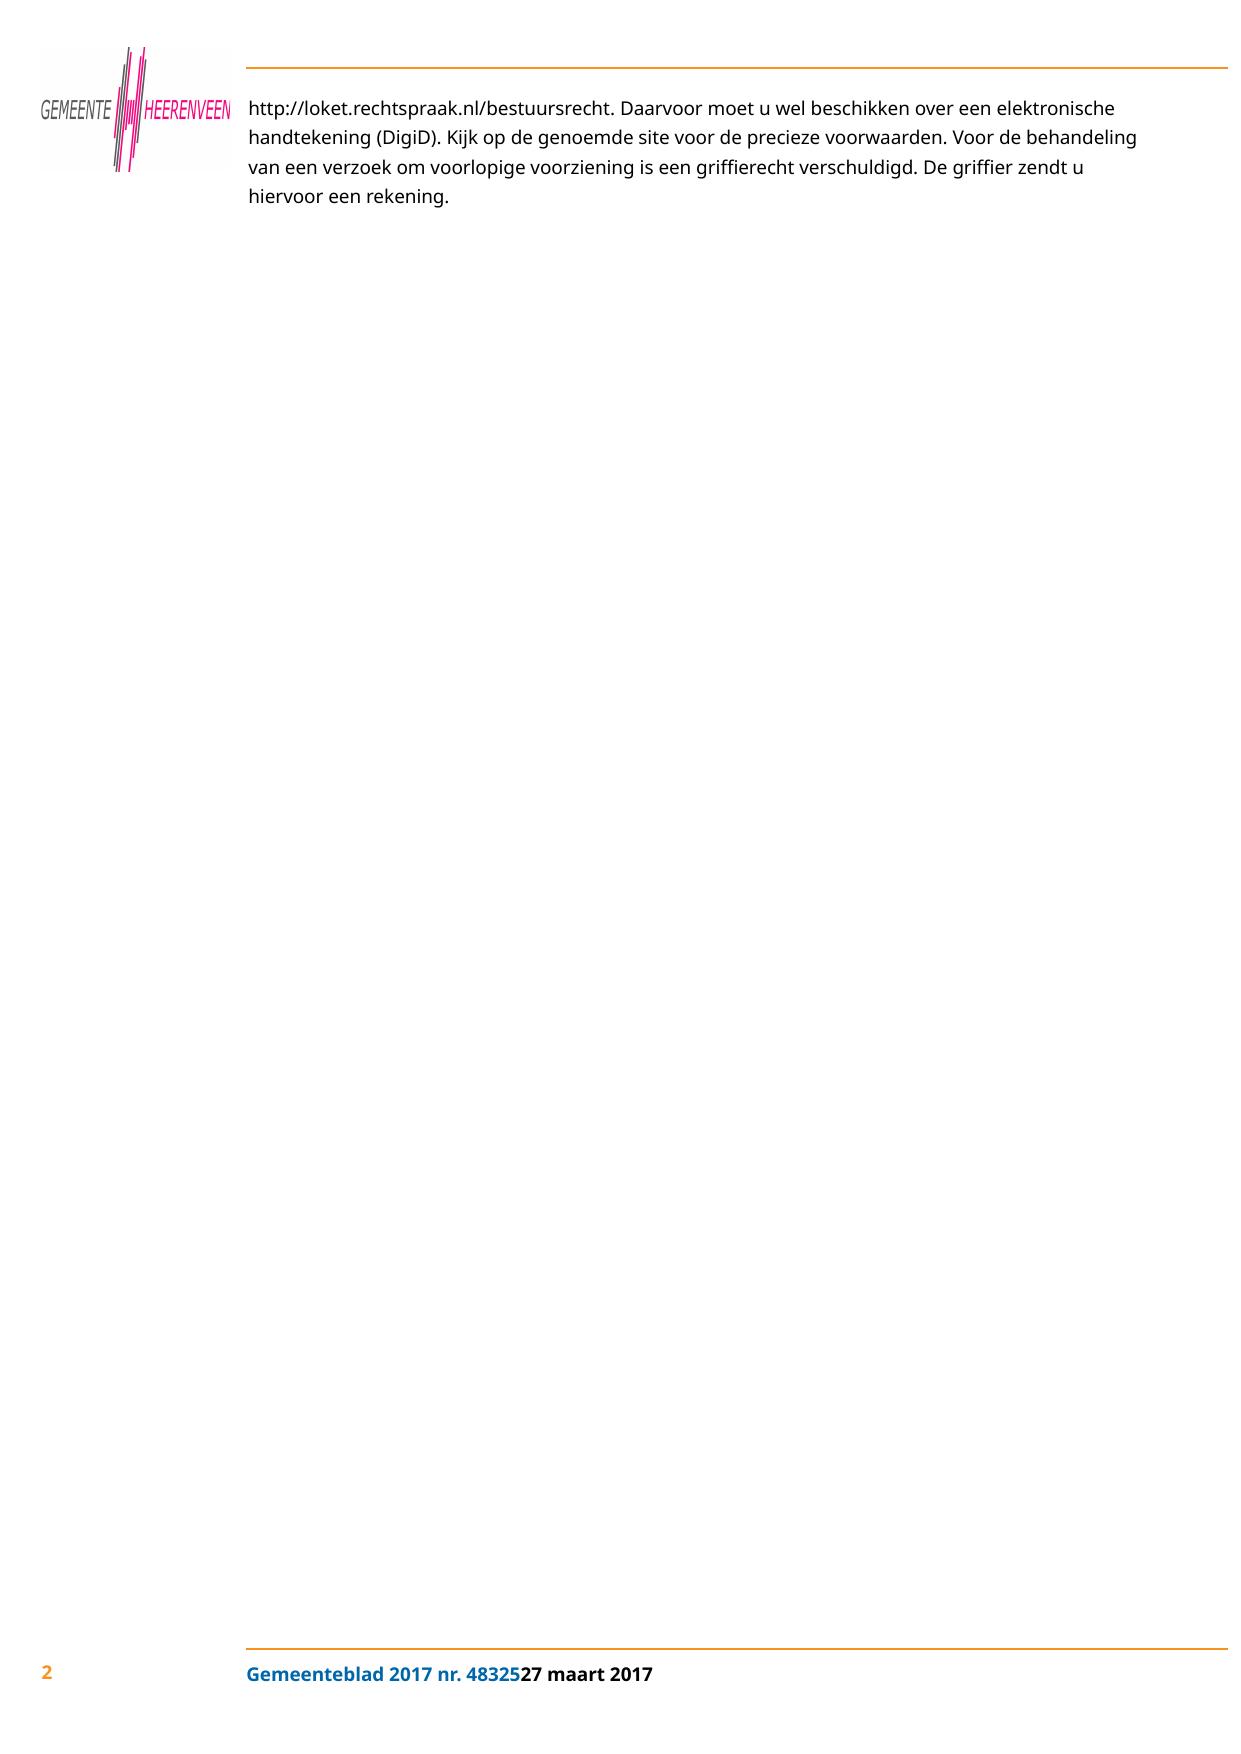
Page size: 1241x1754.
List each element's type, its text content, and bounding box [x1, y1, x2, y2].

text http://loket.rechtspraak.nl/bestuursrecht. Daarvoor moet u wel beschikken over een elektronische handtekening (DigiD). Kijk op de genoemde site voor de precieze voorwaarden. Voor de behandeling van een verzoek om voorlopige voorziening is een griffierecht verschuldigd. De griffier zendt u hiervoor een rekening. [248, 95, 1152, 209]
picture [41, 47, 231, 172]
